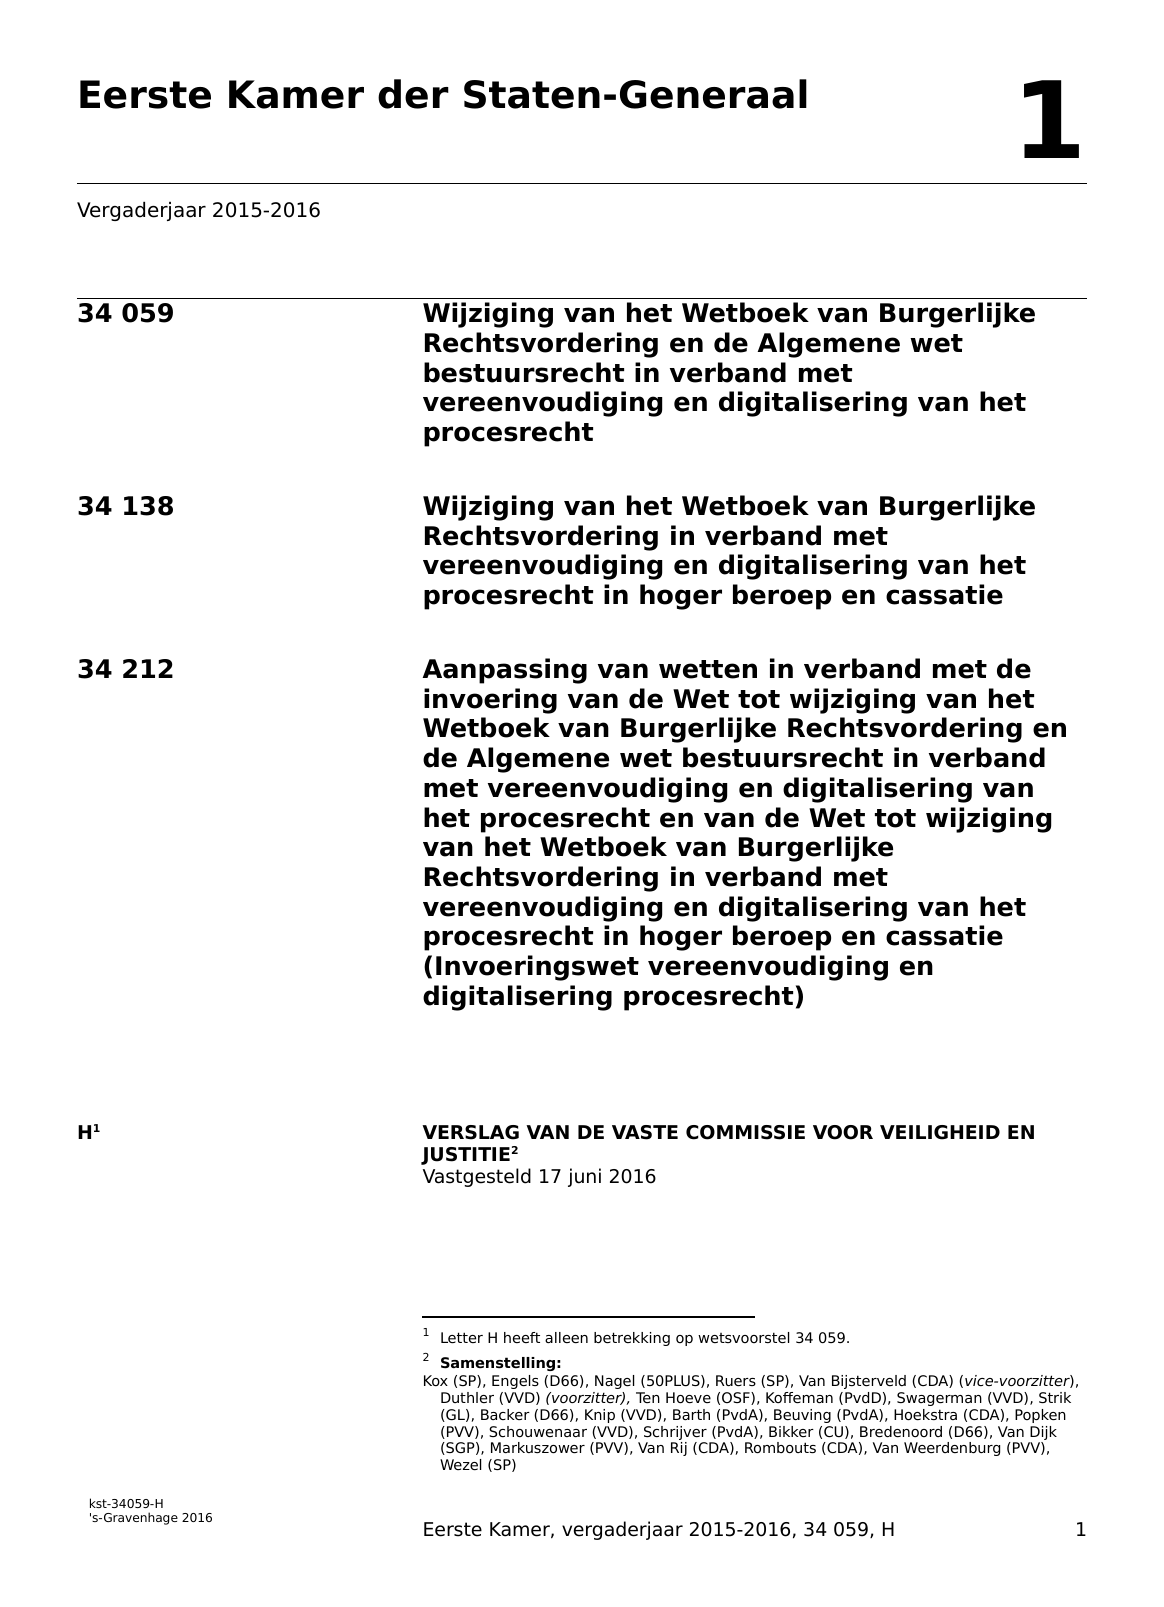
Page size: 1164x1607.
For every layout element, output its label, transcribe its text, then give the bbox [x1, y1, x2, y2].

subtitle H VERSLAG VAN DE VASTE COMMISSIE VOOR VEILIGHEID EN JUSTITIE [77, 1122, 1087, 1166]
table_cell Vergaderjaar 2015-2016 [77, 184, 1087, 298]
text Vastgesteld 17 juni 2016 [422, 1166, 1087, 1188]
subtitle 34 212 Aanpassing van wetten in verband met de invoering van de Wet tot wijziging van het Wetboek van Burgerlijke Rechtsvordering en de Algemene wet bestuursrecht in verband met vereenvoudiging en digitalisering van het procesrecht en van de Wet tot wijziging van het Wetboek van Burgerlijke Rechtsvordering in verband met vereenvoudiging en digitalisering van het procesrecht in hoger beroep en cassatie (Invoeringswet vereenvoudiging en digitalisering procesrecht) [77, 655, 1087, 1011]
text Samenstelling: [422, 1351, 1087, 1373]
table_header Eerste Kamer der Staten-Generaal [77, 59, 886, 183]
subtitle 34 138 Wijziging van het Wetboek van Burgerlijke Rechtsvordering in verband met vereenvoudiging en digitalisering van het procesrecht in hoger beroep en cassatie [77, 492, 1087, 611]
text 's-Gravenhage 2016 [88, 1511, 323, 1525]
text kst-34059-H [88, 1497, 323, 1511]
text Letter H heeft alleen betrekking op wetsvoorstel 34 059. [422, 1326, 1087, 1348]
table_header 1 [886, 59, 1087, 183]
subtitle 34 059 Wijziging van het Wetboek van Burgerlijke Rechtsvordering en de Algemene wet bestuursrecht in verband met vereenvoudiging en digitalisering van het procesrecht [77, 299, 1087, 447]
text Kox (SP), Engels (D66), Nagel (50PLUS), Ruers (SP), Van Bijsterveld (CDA) (vice-voorzitter), Duthler (VVD) (voorzitter), Ten Hoeve (OSF), Koffeman (PvdD), Swagerman (VVD), Strik (GL), Backer (D66), Knip (VVD), Barth (PvdA), Beuving (PvdA), Hoekstra (CDA), Popken (PVV), Schouwenaar (VVD), Schrijver (PvdA), Bikker (CU), Bredenoord (D66), Van Dijk (SGP), Markuszower (PVV), Van Rij (CDA), Rombouts (CDA), Van Weerdenburg (PVV), Wezel (SP) [422, 1373, 1087, 1474]
